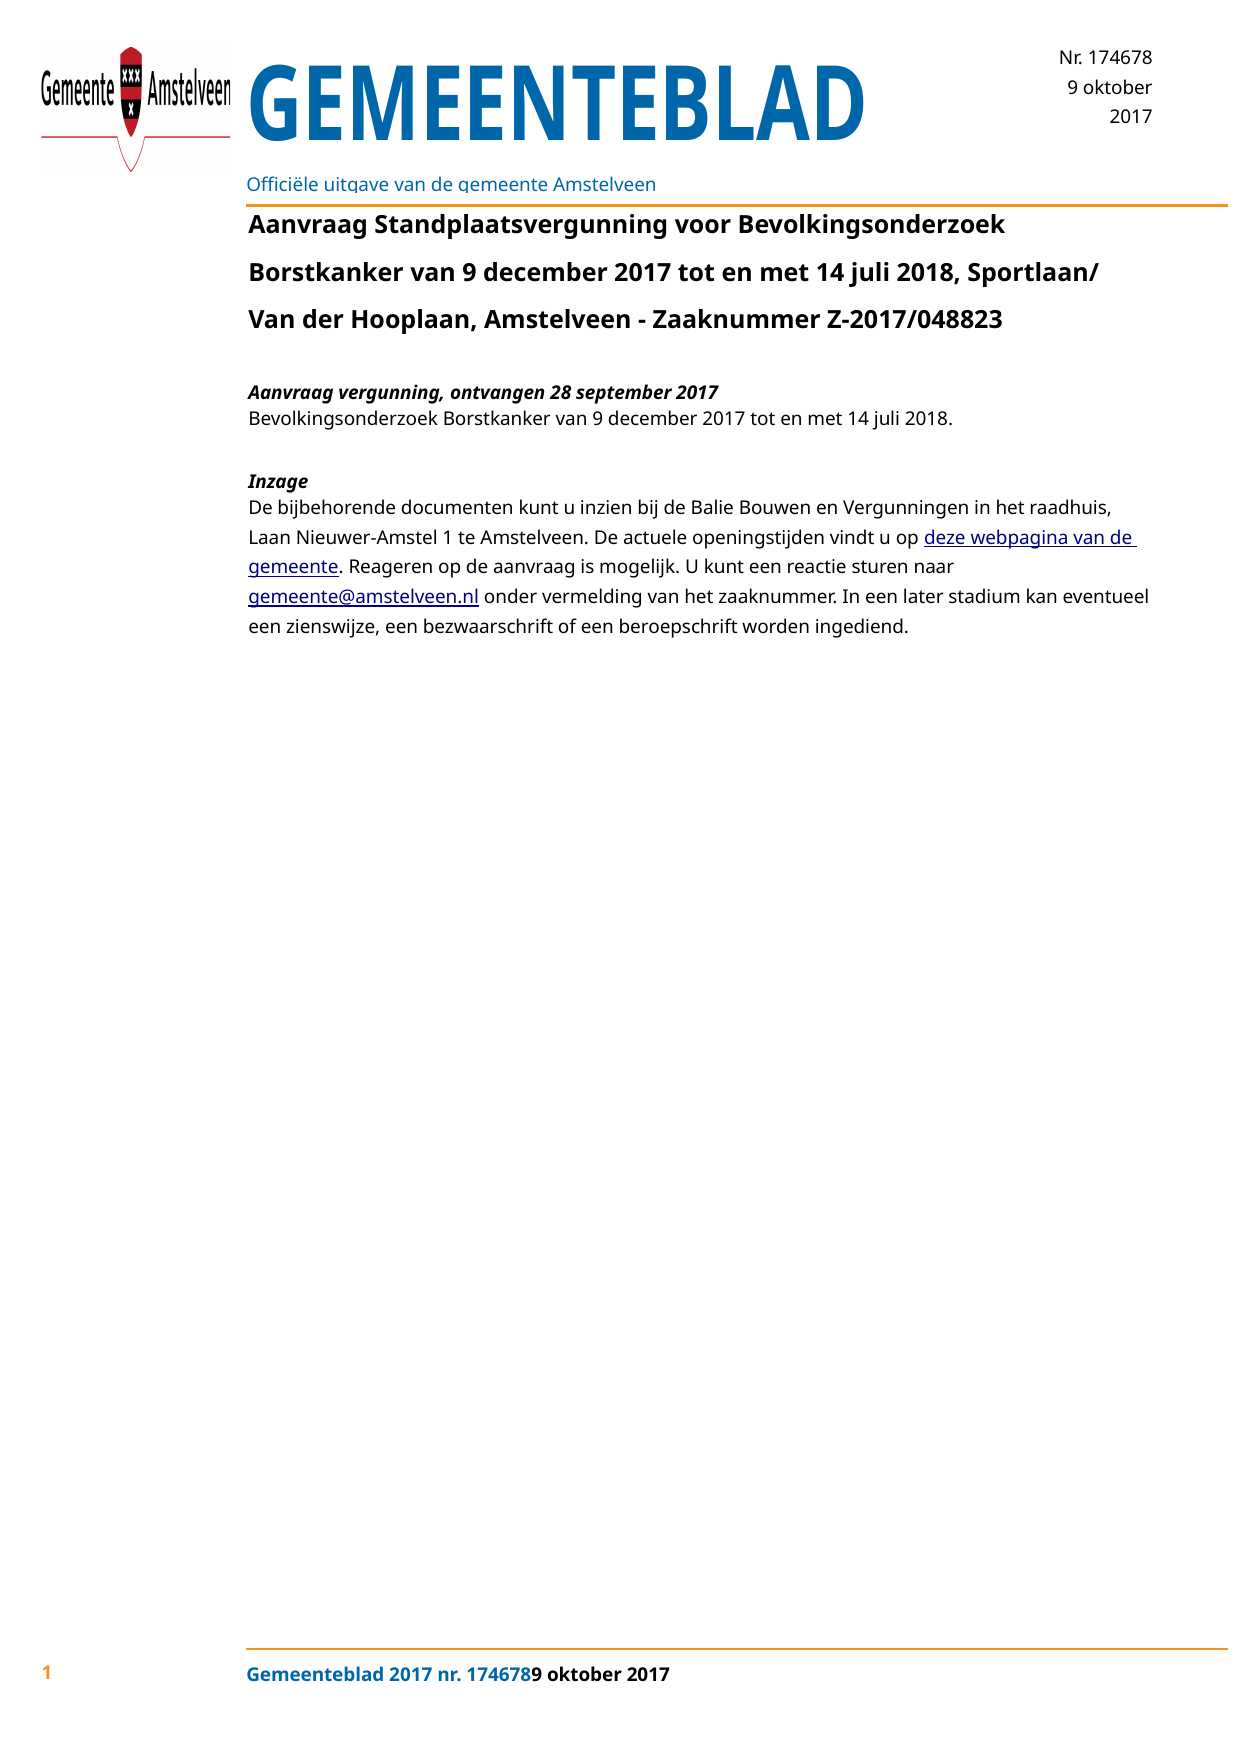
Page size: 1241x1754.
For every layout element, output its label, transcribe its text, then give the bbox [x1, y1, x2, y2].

text De bijbehorende documenten kunt u inzien bij de Balie Bouwen en Vergunningen in het raadhuis, Laan Nieuwer-Amstel 1 te Amstelveen. De actuele openingstijden vindt u op deze webpagina van de gemeente. Reageren op de aanvraag is mogelijk. U kunt een reactie sturen naar gemeente@amstelveen.nl onder vermelding van het zaaknummer. In een later stadium kan eventueel een zienswijze, een bezwaarschrift of een beroepschrift worden ingediend. [248, 494, 1152, 638]
text Bevolkingsonderzoek Borstkanker van 9 december 2017 tot en met 14 juli 2018. [248, 405, 1152, 431]
text Aanvraag vergunning, ontvangen 28 september 2017 [248, 379, 1152, 405]
text Aanvraag Standplaatsvergunning voor Bevolkingsonderzoek Borstkanker van 9 december 2017 tot en met 14 juli 2018, Sportlaan/ Van der Hooplaan, Amstelveen - Zaaknummer Z-2017/048823 [248, 207, 1152, 336]
text Inzage [248, 469, 1152, 494]
picture [41, 47, 231, 172]
